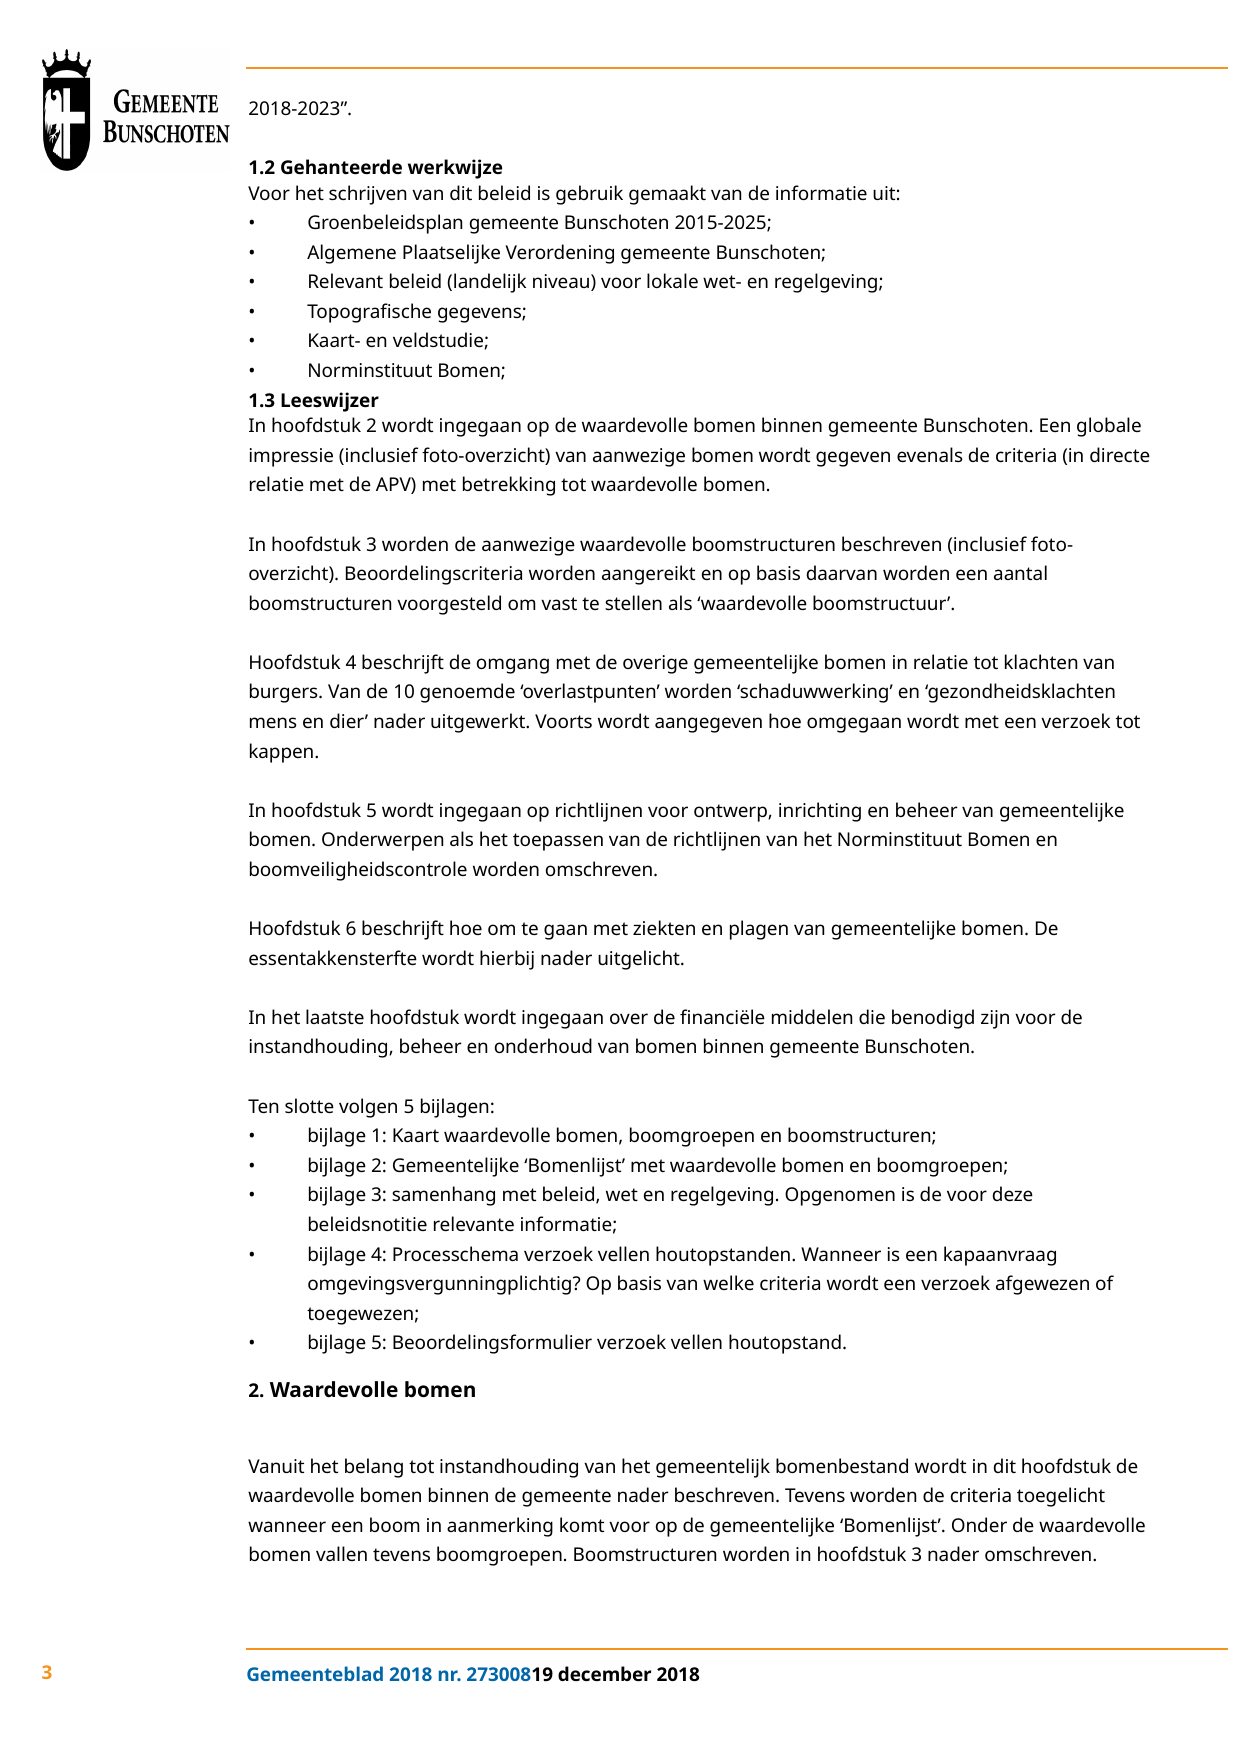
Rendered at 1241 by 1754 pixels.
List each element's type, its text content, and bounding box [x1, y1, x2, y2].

text Voor het schrijven van dit beleid is gebruik gemaakt van de informatie uit: [248, 180, 1152, 205]
list Groenbeleidsplan gemeente Bunschoten 2015-2025; [248, 209, 1152, 235]
list Algemene Plaatselijke Verordening gemeente Bunschoten; [248, 239, 1152, 264]
picture [41, 47, 231, 172]
text In hoofdstuk 3 worden de aanwezige waardevolle boomstructuren beschreven (inclusief foto-overzicht). Beoordelingscriteria worden aangereikt en op basis daarvan worden een aantal boomstructuren voorgesteld om vast te stellen als ‘waardevolle boomstructuur’. [248, 531, 1152, 616]
list Norminstituut Bomen; [248, 357, 1152, 383]
text Hoofdstuk 4 beschrijft de omgang met de overige gemeentelijke bomen in relatie tot klachten van burgers. Van de 10 genoemde ‘overlastpunten’ worden ‘schaduwwerking’ en ‘gezondheidsklachten mens en dier’ nader uitgewerkt. Voorts wordt aangegeven hoe omgegaan wordt met een verzoek tot kappen. [248, 649, 1152, 764]
list Topografische gegevens; [248, 298, 1152, 324]
text In het laatste hoofdstuk wordt ingegaan over de financiële middelen die benodigd zijn voor de instandhouding, beheer en onderhoud van bomen binnen gemeente Bunschoten. [248, 1004, 1152, 1059]
list Relevant beleid (landelijk niveau) voor lokale wet- en regelgeving; [248, 268, 1152, 294]
list bijlage 3: samenhang met beleid, wet en regelgeving. Opgenomen is de voor deze beleidsnotitie relevante informatie; [248, 1182, 1152, 1237]
list bijlage 5: Beoordelingsformulier verzoek vellen houtopstand. [248, 1329, 1152, 1355]
list Kaart- en veldstudie; [248, 328, 1152, 353]
list bijlage 1: Kaart waardevolle bomen, boomgroepen en boomstructuren; [248, 1122, 1152, 1148]
list bijlage 4: Processchema verzoek vellen houtopstanden. Wanneer is een kapaanvraag omgevingsvergunningplichtig? Op basis van welke criteria wordt een verzoek afgewezen of toegewezen; [248, 1241, 1152, 1326]
text 1.3 Leeswijzer [248, 387, 1152, 412]
text Ten slotte volgen 5 bijlagen: [248, 1093, 1152, 1119]
text Hoofdstuk 6 beschrijft hoe om te gaan met ziekten en plagen van gemeentelijke bomen. De essentakkensterfte wordt hierbij nader uitgelicht. [248, 915, 1152, 971]
text In hoofdstuk 5 wordt ingegaan op richtlijnen voor ontwerp, inrichting en beheer van gemeentelijke bomen. Onderwerpen als het toepassen van de richtlijnen van het Norminstituut Bomen en boomveiligheidscontrole worden omschreven. [248, 797, 1152, 882]
list bijlage 2: Gemeentelijke ‘Bomenlijst’ met waardevolle bomen en boomgroepen; [248, 1152, 1152, 1178]
text 2018-2023”. [248, 95, 1152, 121]
text 1.2 Gehanteerde werkwijze [248, 154, 1152, 180]
text In hoofdstuk 2 wordt ingegaan op de waardevolle bomen binnen gemeente Bunschoten. Een globale impressie (inclusief foto-overzicht) van aanwezige bomen wordt gegeven evenals de criteria (in directe relatie met de APV) met betrekking tot waardevolle bomen. [248, 412, 1152, 497]
text 2. Waardevolle bomen [248, 1375, 1152, 1404]
text Vanuit het belang tot instandhouding van het gemeentelijk bomenbestand wordt in dit hoofdstuk de waardevolle bomen binnen de gemeente nader beschreven. Tevens worden de criteria toegelicht wanneer een boom in aanmerking komt voor op de gemeentelijke ‘Bomenlijst’. Onder de waardevolle bomen vallen tevens boomgroepen. Boomstructuren worden in hoofdstuk 3 nader omschreven. [248, 1453, 1152, 1567]
